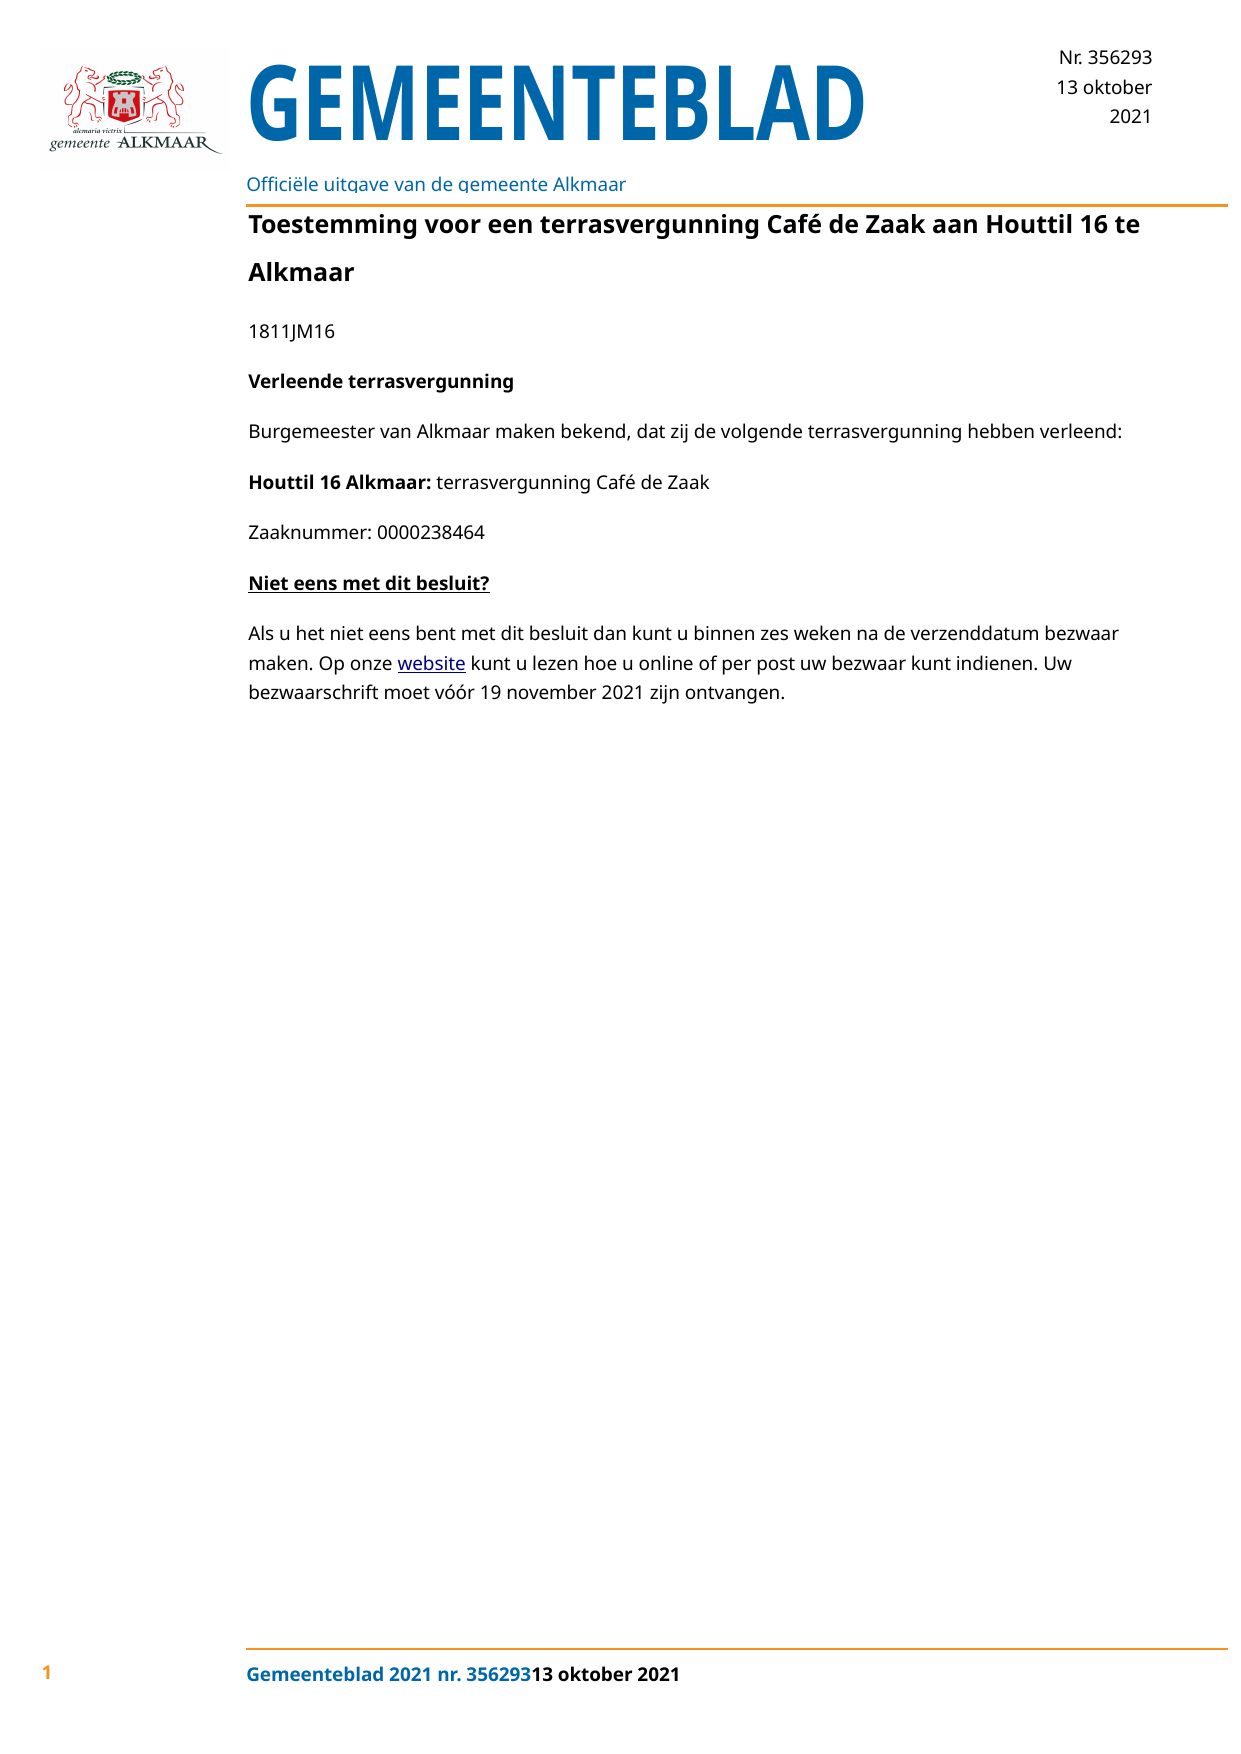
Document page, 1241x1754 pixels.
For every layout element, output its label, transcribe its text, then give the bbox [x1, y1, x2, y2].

text Toestemming voor een terrasvergunning Café de Zaak aan Houttil 16 te Alkmaar [248, 207, 1152, 288]
text Houttil 16 Alkmaar: terrasvergunning Café de Zaak [248, 469, 1152, 495]
text Verleende terrasvergunning [248, 368, 1152, 394]
text Niet eens met dit besluit? [248, 570, 1152, 596]
text 1811JM16 [248, 318, 1152, 344]
text Als u het niet eens bent met dit besluit dan kunt u binnen zes weken na de verzenddatum bezwaar maken. Op onze website kunt u lezen hoe u online of per post uw bezwaar kunt indienen. Uw bezwaarschrift moet vóór 19 november 2021 zijn ontvangen. [248, 620, 1152, 705]
picture [41, 47, 231, 172]
text Burgemeester van Alkmaar maken bekend, dat zij de volgende terrasvergunning hebben verleend: [248, 419, 1152, 444]
text Zaaknummer: 0000238464 [248, 519, 1152, 545]
